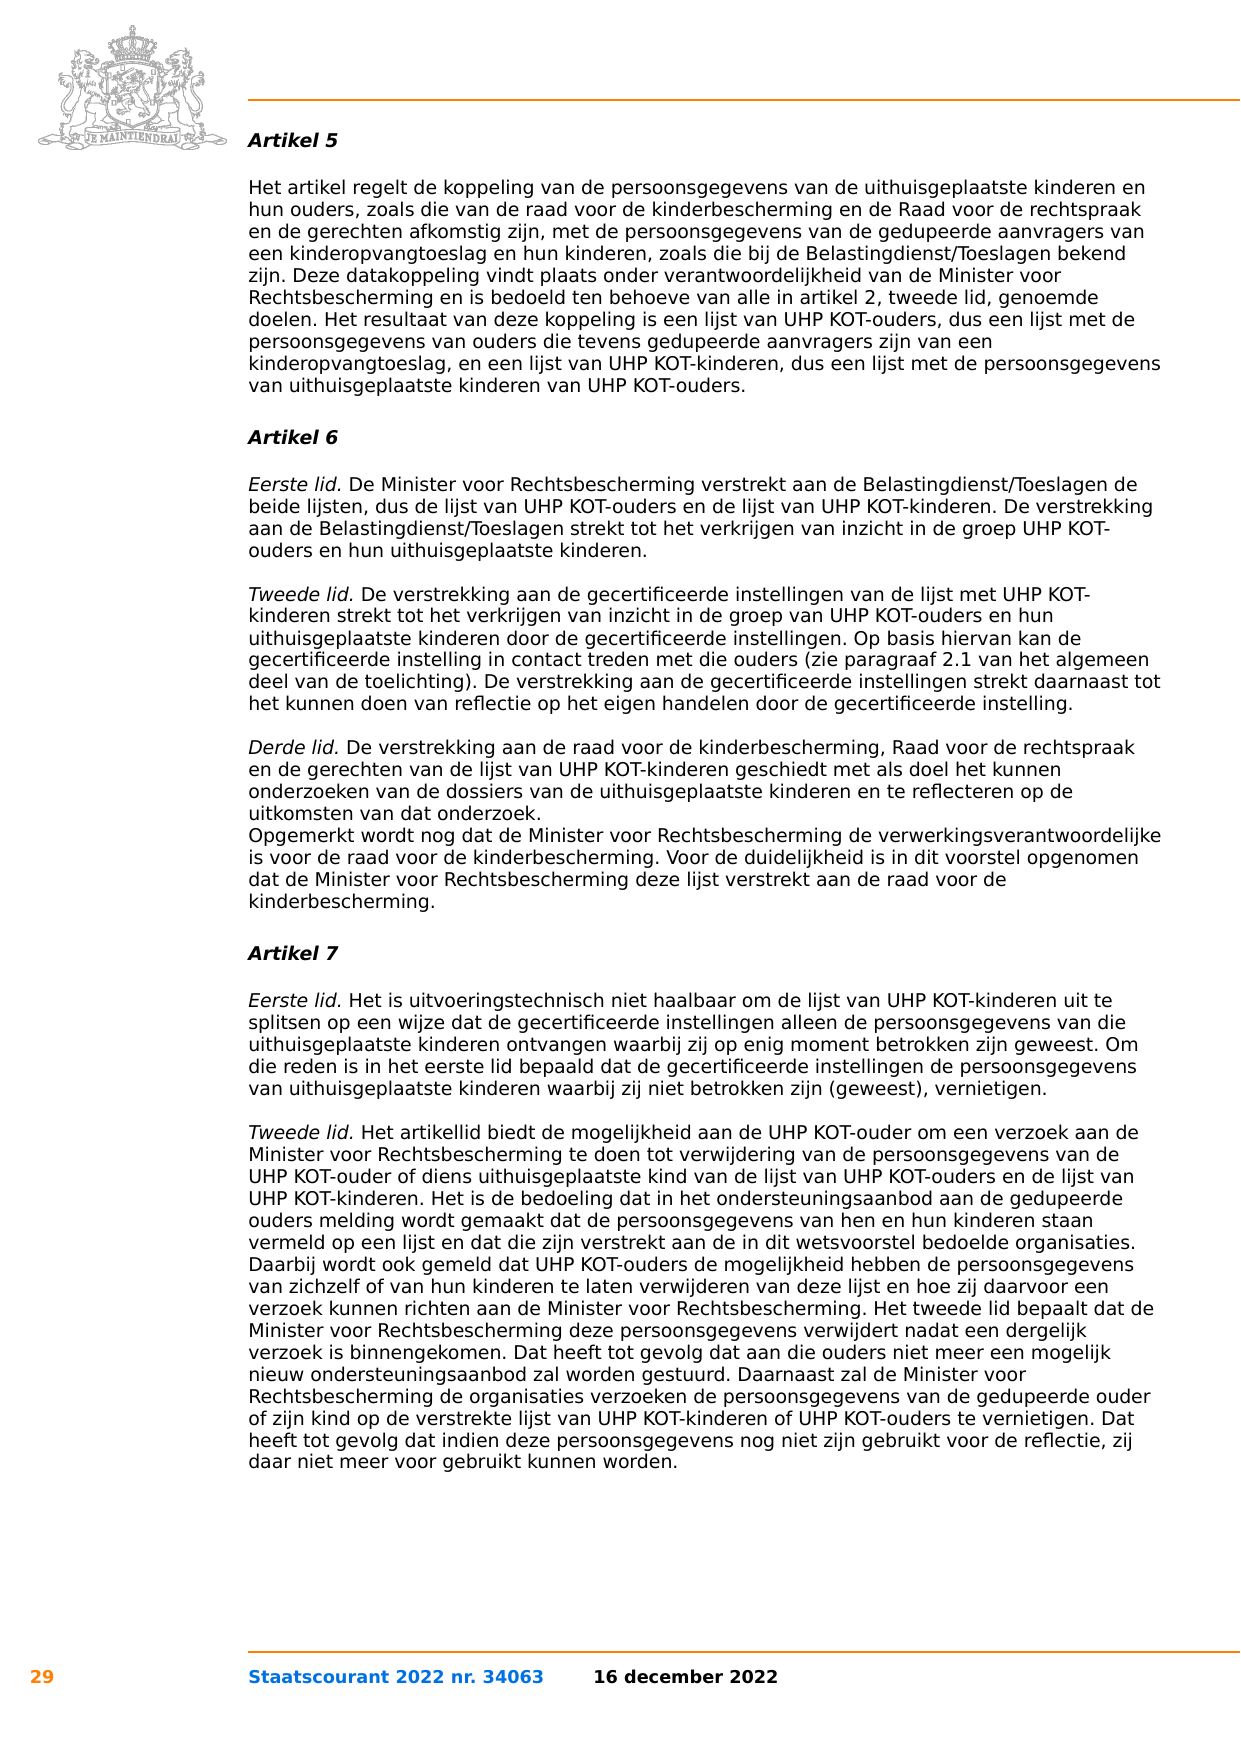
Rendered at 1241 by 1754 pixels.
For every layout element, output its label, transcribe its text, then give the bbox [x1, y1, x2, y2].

subtitle Artikel 5 [248, 130, 1163, 152]
subtitle Artikel 6 [248, 427, 1163, 449]
text Het artikel regelt de koppeling van de persoonsgegevens van de uithuisgeplaatste kinderen en hun ouders, zoals die van de raad voor de kinderbescherming en de Raad voor de rechtspraak en de gerechten afkomstig zijn, met de persoonsgegevens van de gedupeerde aanvragers van een kinderopvangtoeslag en hun kinderen, zoals die bij de Belastingdienst/Toeslagen bekend zijn. Deze datakoppeling vindt plaats onder verantwoordelijkheid van de Minister voor Rechtsbescherming en is bedoeld ten behoeve van alle in artikel 2, tweede lid, genoemde doelen. Het resultaat van deze koppeling is een lijst van UHP KOT-ouders, dus een lijst met de persoonsgegevens van ouders die tevens gedupeerde aanvragers zijn van een kinderopvangtoeslag, en een lijst van UHP KOT-kinderen, dus een lijst met de persoonsgegevens van uithuisgeplaatste kinderen van UHP KOT-ouders. [248, 177, 1163, 397]
subtitle Artikel 7 [248, 943, 1163, 965]
text Tweede lid. De verstrekking aan de gecertificeerde instellingen van de lijst met UHP KOT-kinderen strekt tot het verkrijgen van inzicht in de groep van UHP KOT-ouders en hun uithuisgeplaatste kinderen door de gecertificeerde instellingen. Op basis hiervan kan de gecertificeerde instelling in contact treden met die ouders (zie paragraaf 2.1 van het algemeen deel van de toelichting). De verstrekking aan de gecertificeerde instellingen strekt daarnaast tot het kunnen doen van reflectie op het eigen handelen door de gecertificeerde instelling. [248, 583, 1163, 715]
text Eerste lid. De Minister voor Rechtsbescherming verstrekt aan de Belastingdienst/Toeslagen de beide lijsten, dus de lijst van UHP KOT-ouders en de lijst van UHP KOT-kinderen. De verstrekking aan de Belastingdienst/Toeslagen strekt tot het verkrijgen van inzicht in de groep UHP KOT-ouders en hun uithuisgeplaatste kinderen. [248, 474, 1163, 562]
text Tweede lid. Het artikellid biedt de mogelijkheid aan de UHP KOT-ouder om een verzoek aan de Minister voor Rechtsbescherming te doen tot verwijdering van de persoonsgegevens van de UHP KOT-ouder of diens uithuisgeplaatste kind van de lijst van UHP KOT-ouders en de lijst van UHP KOT-kinderen. Het is de bedoeling dat in het ondersteuningsaanbod aan de gedupeerde ouders melding wordt gemaakt dat de persoonsgegevens van hen en hun kinderen staan vermeld op een lijst en dat die zijn verstrekt aan de in dit wetsvoorstel bedoelde organisaties. Daarbij wordt ook gemeld dat UHP KOT-ouders de mogelijkheid hebben de persoonsgegevens van zichzelf of van hun kinderen te laten verwijderen van deze lijst en hoe zij daarvoor een verzoek kunnen richten aan de Minister voor Rechtsbescherming. Het tweede lid bepaalt dat de Minister voor Rechtsbescherming deze persoonsgegevens verwijdert nadat een dergelijk verzoek is binnengekomen. Dat heeft tot gevolg dat aan die ouders niet meer een mogelijk nieuw ondersteuningsaanbod zal worden gestuurd. Daarnaast zal de Minister voor Rechtsbescherming de organisaties verzoeken de persoonsgegevens van de gedupeerde ouder of zijn kind op de verstrekte lijst van UHP KOT-kinderen of UHP KOT-ouders te vernietigen. Dat heeft tot gevolg dat indien deze persoonsgegevens nog niet zijn gebruikt voor de reflectie, zij daar niet meer voor gebruikt kunnen worden. [248, 1122, 1163, 1473]
picture [38, 25, 227, 150]
text Opgemerkt wordt nog dat de Minister voor Rechtsbescherming de verwerkingsverantwoordelijke is voor de raad voor de kinderbescherming. Voor de duidelijkheid is in dit voorstel opgenomen dat de Minister voor Rechtsbescherming deze lijst verstrekt aan de raad voor de kinderbescherming. [248, 825, 1163, 913]
text Eerste lid. Het is uitvoeringstechnisch niet haalbaar om de lijst van UHP KOT-kinderen uit te splitsen op een wijze dat de gecertificeerde instellingen alleen de persoonsgegevens van die uithuisgeplaatste kinderen ontvangen waarbij zij op enig moment betrokken zijn geweest. Om die reden is in het eerste lid bepaald dat de gecertificeerde instellingen de persoonsgegevens van uithuisgeplaatste kinderen waarbij zij niet betrokken zijn (geweest), vernietigen. [248, 990, 1163, 1100]
text Derde lid. De verstrekking aan de raad voor de kinderbescherming, Raad voor de rechtspraak en de gerechten van de lijst van UHP KOT-kinderen geschiedt met als doel het kunnen onderzoeken van de dossiers van de uithuisgeplaatste kinderen en te reflecteren op de uitkomsten van dat onderzoek. [248, 737, 1163, 825]
